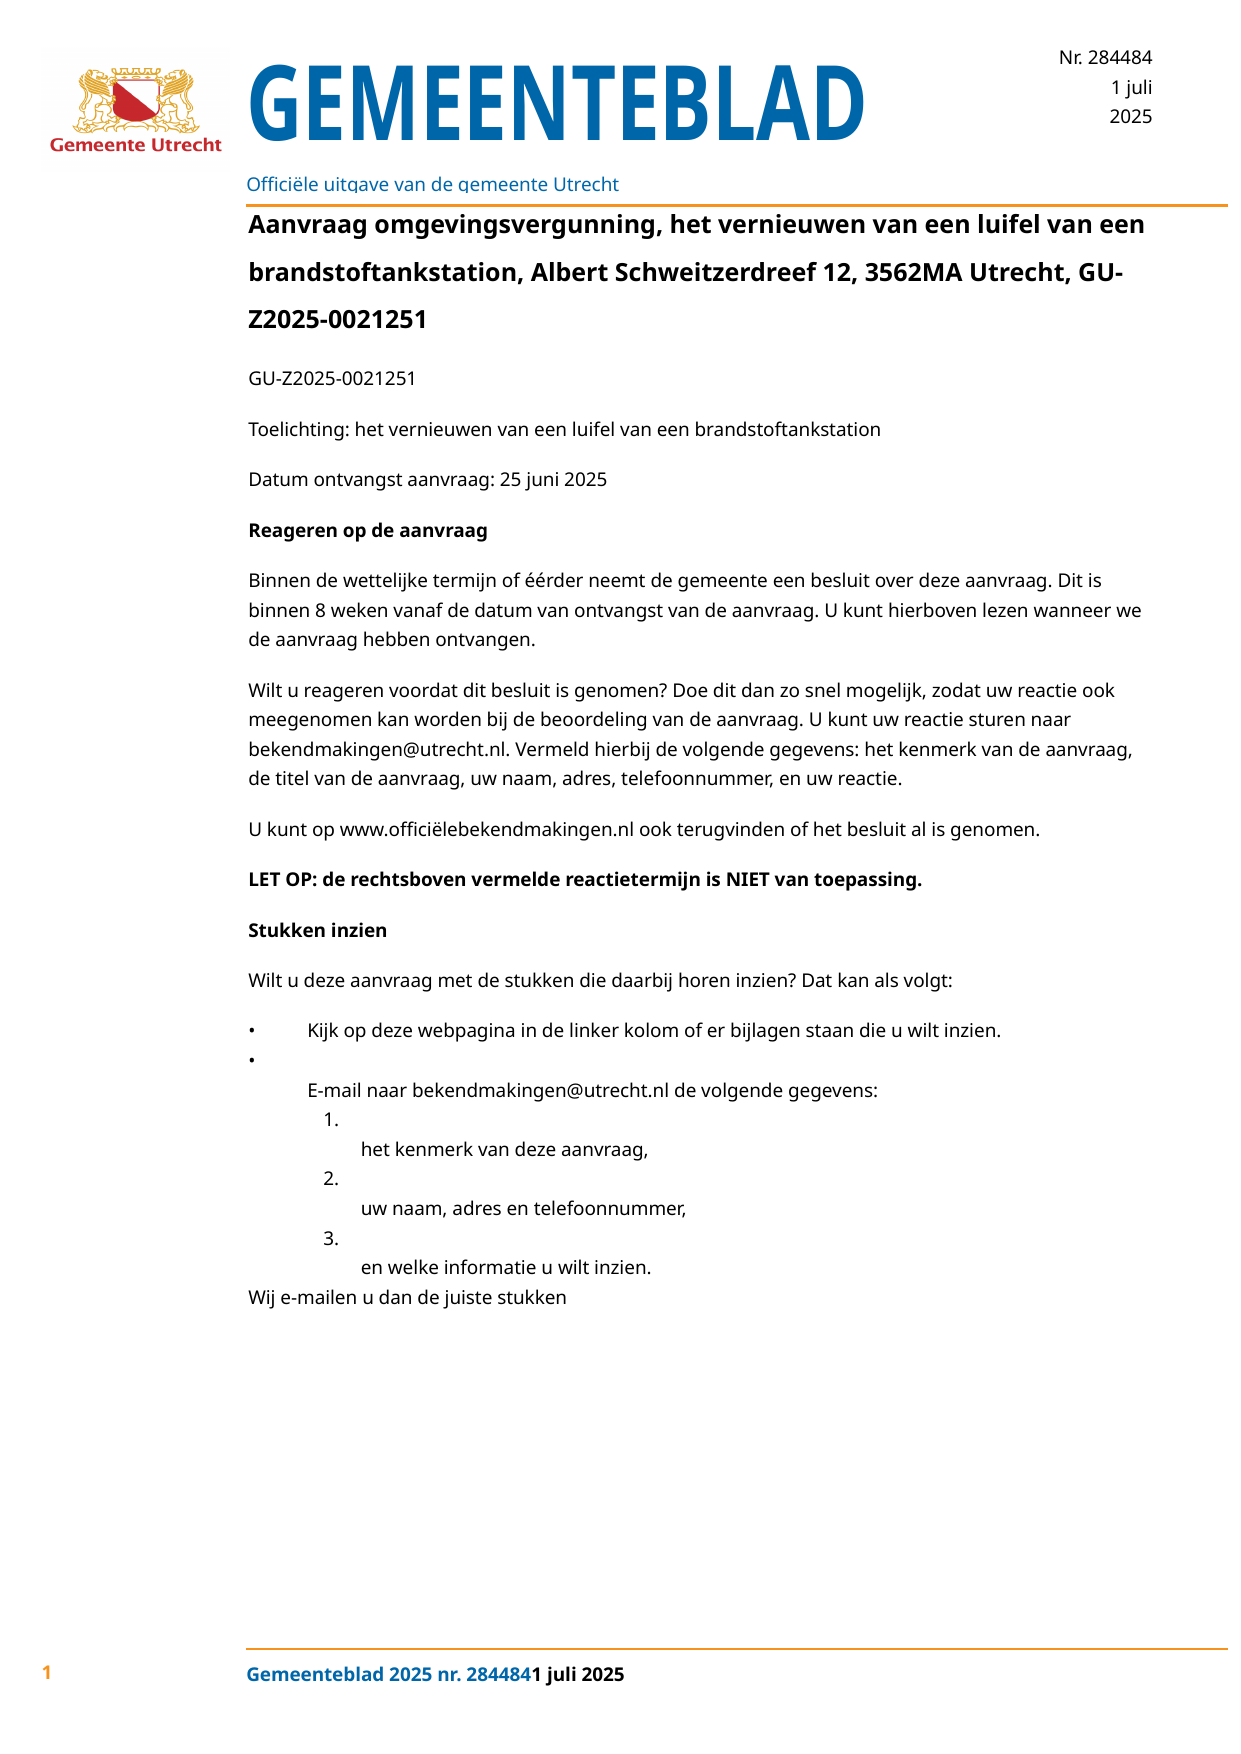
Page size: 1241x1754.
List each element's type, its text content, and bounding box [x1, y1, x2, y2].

list E-mail naar bekendmakingen@utrecht.nl de volgende gegevens: [248, 1077, 1152, 1102]
list uw naam, adres en telefoonnummer, [323, 1195, 1152, 1221]
text Binnen de wettelijke termijn of éérder neemt de gemeente een besluit over deze aanvraag. Dit is binnen 8 weken vanaf de datum van ontvangst van de aanvraag. U kunt hierboven lezen wanneer we de aanvraag hebben ontvangen. [248, 567, 1152, 652]
text Wilt u deze aanvraag met de stukken die daarbij horen inzien? Dat kan als volgt: [248, 967, 1152, 993]
text GU-Z2025-0021251 [248, 366, 1152, 391]
text Stukken inzien [248, 917, 1152, 942]
text Toelichting: het vernieuwen van een luifel van een brandstoftankstation [248, 416, 1152, 442]
picture [41, 47, 231, 172]
text U kunt op www.officiëlebekendmakingen.nl ook terugvinden of het besluit al is genomen. [248, 816, 1152, 842]
text Wilt u reageren voordat dit besluit is genomen? Doe dit dan zo snel mogelijk, zodat uw reactie ook meegenomen kan worden bij de beoordeling van de aanvraag. U kunt uw reactie sturen naar bekendmakingen@utrecht.nl. Vermeld hierbij de volgende gegevens: het kenmerk van de aanvraag, de titel van de aanvraag, uw naam, adres, telefoonnummer, en uw reactie. [248, 677, 1152, 791]
list en welke informatie u wilt inzien. [323, 1254, 1152, 1280]
text Aanvraag omgevingsvergunning, het vernieuwen van een luifel van een brandstoftankstation, Albert Schweitzerdreef 12, 3562MA Utrecht, GU-Z2025-0021251 [248, 207, 1152, 336]
list het kenmerk van deze aanvraag, [323, 1136, 1152, 1162]
text Reageren op de aanvraag [248, 517, 1152, 542]
text LET OP: de rechtsboven vermelde reactietermijn is NIET van toepassing. [248, 866, 1152, 892]
text Datum ontvangst aanvraag: 25 juni 2025 [248, 466, 1152, 492]
list Kijk op deze webpagina in de linker kolom of er bijlagen staan die u wilt inzien. [248, 1018, 1152, 1043]
text Wij e-mailen u dan de juiste stukken [248, 1284, 1152, 1309]
